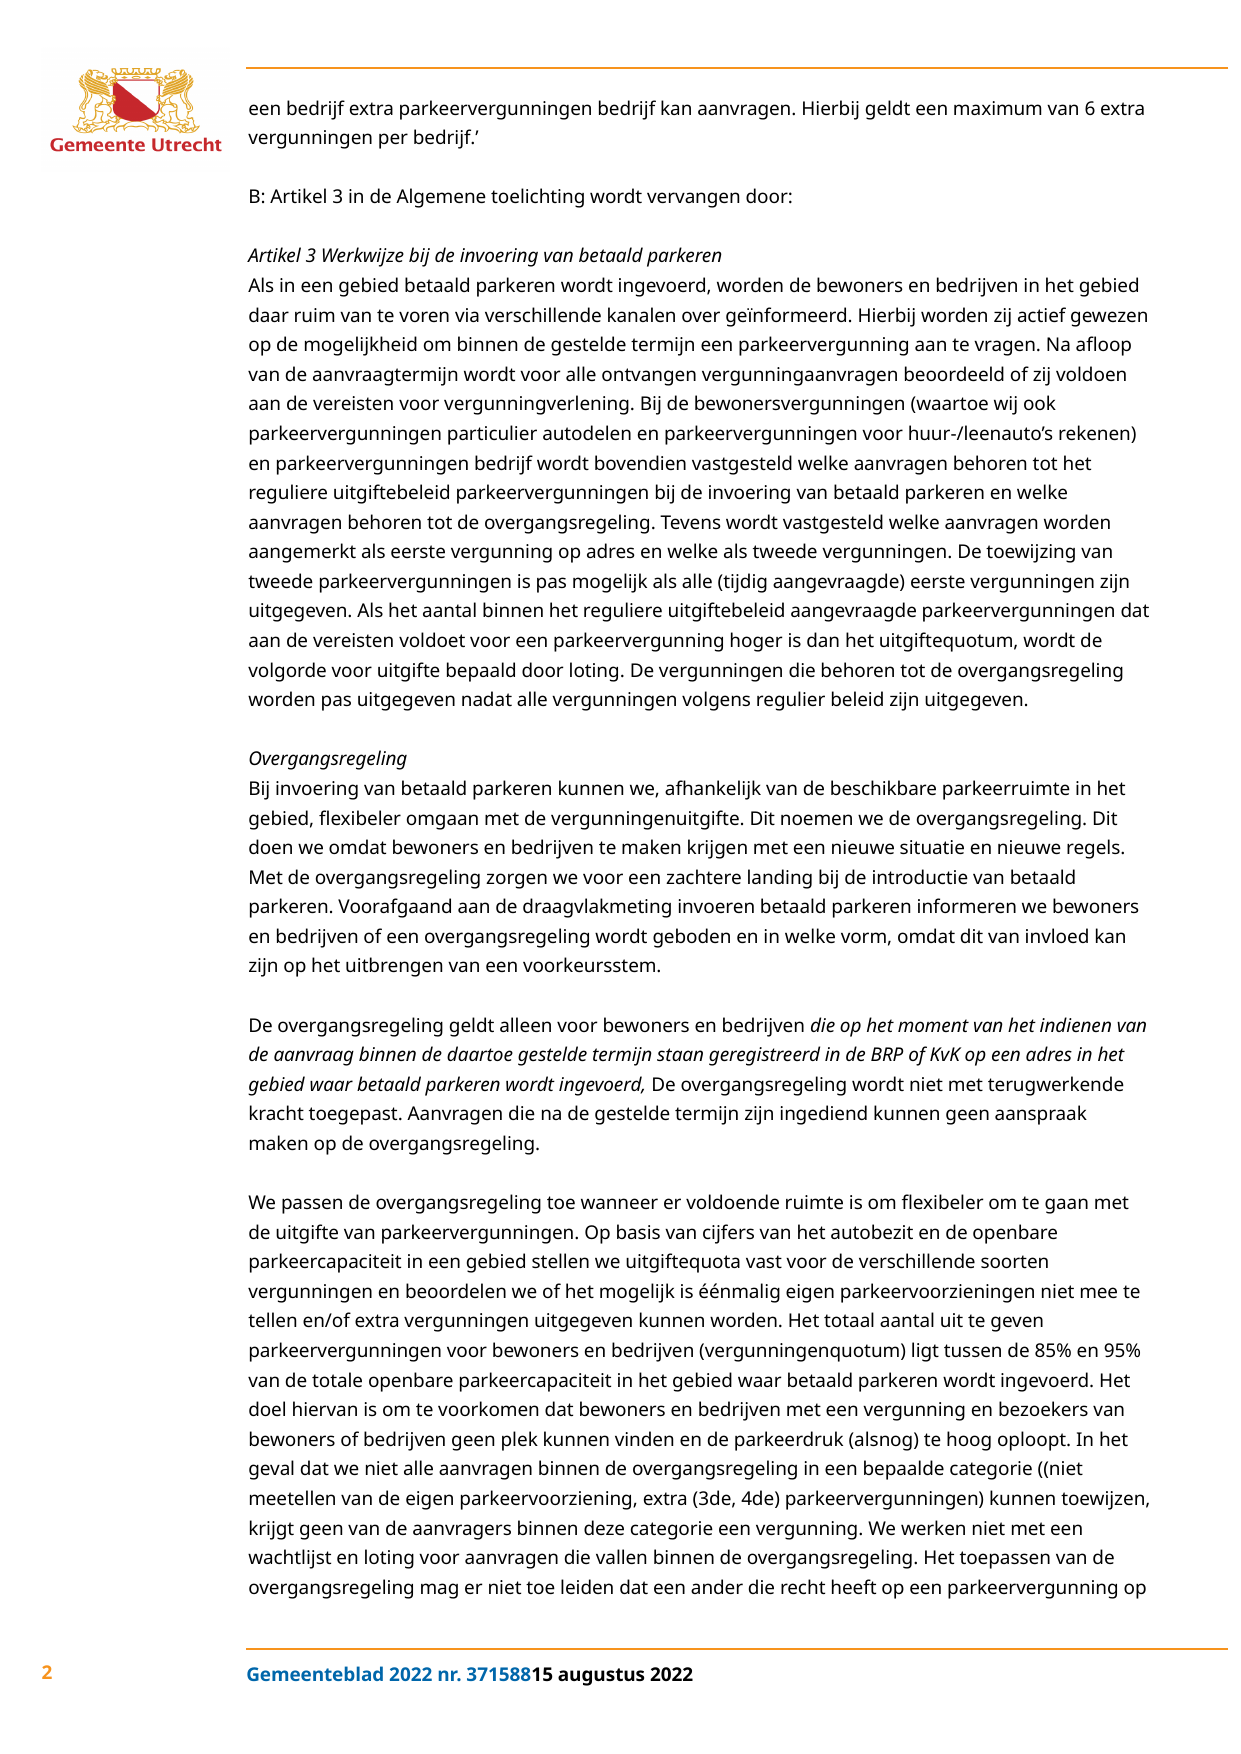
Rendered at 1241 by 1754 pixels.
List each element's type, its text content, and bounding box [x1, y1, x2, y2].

text Overgangsregeling [248, 746, 1152, 771]
picture [41, 47, 231, 172]
text B: Artikel 3 in de Algemene toelichting wordt vervangen door: [248, 183, 1152, 209]
text De overgangsregeling geldt alleen voor bewoners en bedrijven die op het moment van het indienen van de aanvraag binnen de daartoe gestelde termijn staan geregistreerd in de BRP of KvK op een adres in het gebied waar betaald parkeren wordt ingevoerd, De overgangsregeling wordt niet met terugwerkende kracht toegepast. Aanvragen die na de gestelde termijn zijn ingediend kunnen geen aanspraak maken op de overgangsregeling. [248, 1012, 1152, 1156]
text Als in een gebied betaald parkeren wordt ingevoerd, worden de bewoners en bedrijven in het gebied daar ruim van te voren via verschillende kanalen over geïnformeerd. Hierbij worden zij actief gewezen op de mogelijkheid om binnen de gestelde termijn een parkeervergunning aan te vragen. Na afloop van de aanvraagtermijn wordt voor alle ontvangen vergunningaanvragen beoordeeld of zij voldoen aan de vereisten voor vergunningverlening. Bij de bewonersvergunningen (waartoe wij ook parkeervergunningen particulier autodelen en parkeervergunningen voor huur-/leenauto’s rekenen) en parkeervergunningen bedrijf wordt bovendien vastgesteld welke aanvragen behoren tot het reguliere uitgiftebeleid parkeervergunningen bij de invoering van betaald parkeren en welke aanvragen behoren tot de overgangsregeling. Tevens wordt vastgesteld welke aanvragen worden aangemerkt als eerste vergunning op adres en welke als tweede vergunningen. De toewijzing van tweede parkeervergunningen is pas mogelijk als alle (tijdig aangevraagde) eerste vergunningen zijn uitgegeven. Als het aantal binnen het reguliere uitgiftebeleid aangevraagde parkeervergunningen dat aan de vereisten voldoet voor een parkeervergunning hoger is dan het uitgiftequotum, wordt de volgorde voor uitgifte bepaald door loting. De vergunningen die behoren tot de overgangsregeling worden pas uitgegeven nadat alle vergunningen volgens regulier beleid zijn uitgegeven. [248, 272, 1152, 712]
text een bedrijf extra parkeervergunningen bedrijf kan aanvragen. Hierbij geldt een maximum van 6 extra vergunningen per bedrijf.’ [248, 95, 1152, 150]
text We passen de overgangsregeling toe wanneer er voldoende ruimte is om flexibeler om te gaan met de uitgifte van parkeervergunningen. Op basis van cijfers van het autobezit en de openbare parkeercapaciteit in een gebied stellen we uitgiftequota vast voor de verschillende soorten vergunningen en beoordelen we of het mogelijk is éénmalig eigen parkeervoorzieningen niet mee te tellen en/of extra vergunningen uitgegeven kunnen worden. Het totaal aantal uit te geven parkeervergunningen voor bewoners en bedrijven (vergunningenquotum) ligt tussen de 85% en 95% van de totale openbare parkeercapaciteit in het gebied waar betaald parkeren wordt ingevoerd. Het doel hiervan is om te voorkomen dat bewoners en bedrijven met een vergunning en bezoekers van bewoners of bedrijven geen plek kunnen vinden en de parkeerdruk (alsnog) te hoog oploopt. In het geval dat we niet alle aanvragen binnen de overgangsregeling in een bepaalde categorie ((niet meetellen van de eigen parkeervoorziening, extra (3de, 4de) parkeervergunningen) kunnen toewijzen, krijgt geen van de aanvragers binnen deze categorie een vergunning. We werken niet met een wachtlijst en loting voor aanvragen die vallen binnen de overgangsregeling. Het toepassen van de overgangsregeling mag er niet toe leiden dat een ander die recht heeft op een parkeervergunning op [248, 1189, 1152, 1600]
text Artikel 3 Werkwijze bij de invoering van betaald parkeren [248, 243, 1152, 268]
text Bij invoering van betaald parkeren kunnen we, afhankelijk van de beschikbare parkeerruimte in het gebied, flexibeler omgaan met de vergunningenuitgifte. Dit noemen we de overgangsregeling. Dit doen we omdat bewoners en bedrijven te maken krijgen met een nieuwe situatie en nieuwe regels. Met de overgangsregeling zorgen we voor een zachtere landing bij de introductie van betaald parkeren. Voorafgaand aan de draagvlakmeting invoeren betaald parkeren informeren we bewoners en bedrijven of een overgangsregeling wordt geboden en in welke vorm, omdat dit van invloed kan zijn op het uitbrengen van een voorkeursstem. [248, 775, 1152, 978]
